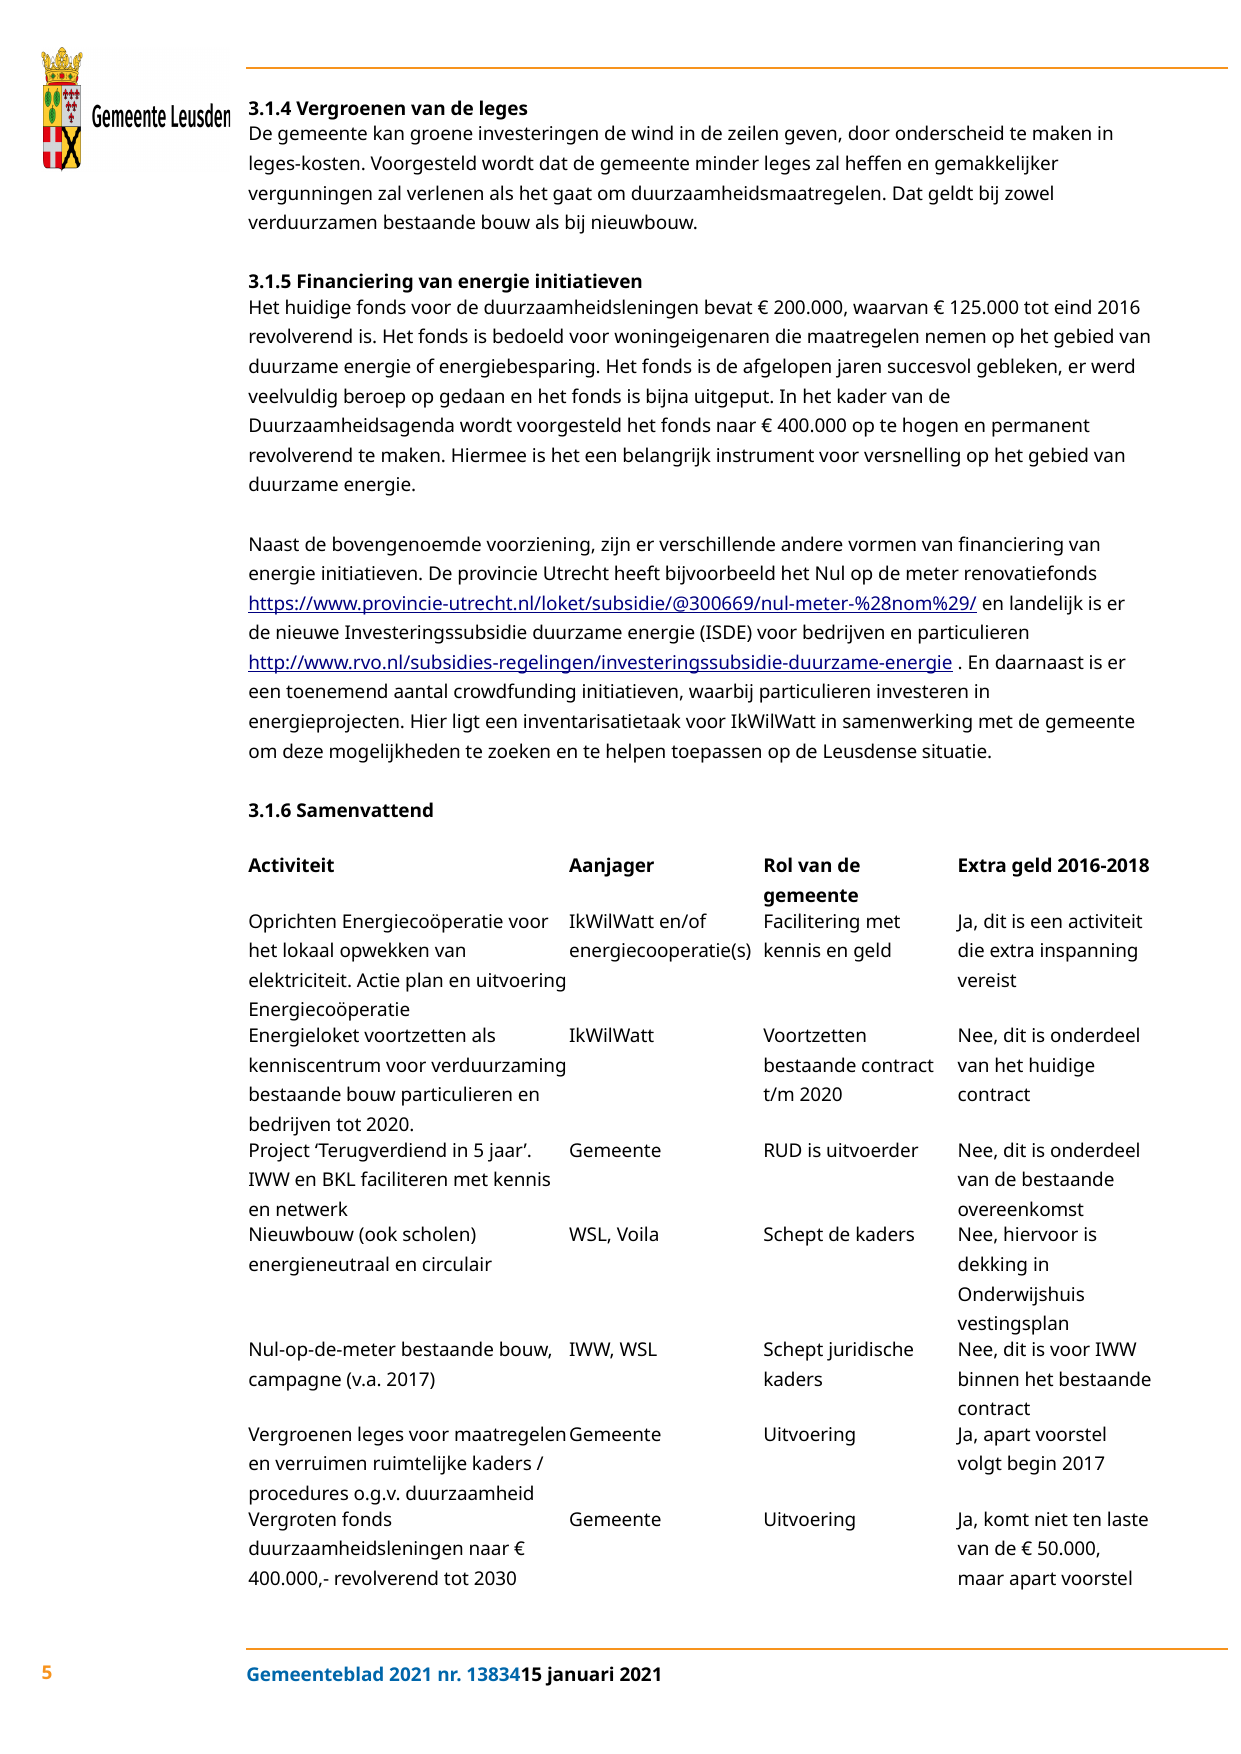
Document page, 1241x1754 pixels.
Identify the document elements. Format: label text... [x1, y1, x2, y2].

table_cell Gemeente [569, 1506, 763, 1591]
table_cell Project ‘Terugverdiend in 5 jaar’. IWW en BKL faciliteren met kennis en netwerk [248, 1137, 569, 1222]
table_cell Uitvoering [763, 1506, 957, 1591]
text Het huidige fonds voor de duurzaamheidsleningen bevat € 200.000, waarvan € 125.000 tot eind 2016 revolverend is. Het fonds is bedoeld voor woningeigenaren die maatregelen nemen op het gebied van duurzame energie of energiebesparing. Het fonds is de afgelopen jaren succesvol gebleken, er werd veelvuldig beroep op gedaan en het fonds is bijna uitgeput. In het kader van de Duurzaamheidsagenda wordt voorgesteld het fonds naar € 400.000 op te hogen en permanent revolverend te maken. Hiermee is het een belangrijk instrument voor versnelling op het gebied van duurzame energie. [248, 294, 1152, 497]
table_cell Schept de kaders [763, 1222, 957, 1336]
table_header Activiteit [248, 853, 569, 908]
table_cell Energieloket voortzetten als kenniscentrum voor verduurzaming bestaande bouw particulieren en bedrijven tot 2020. [248, 1022, 569, 1137]
table_cell Gemeente [569, 1421, 763, 1506]
table_cell Nee, dit is voor IWW binnen het bestaande contract [958, 1336, 1152, 1421]
table_cell Nul-op-de-meter bestaande bouw, campagne (v.a. 2017) [248, 1336, 569, 1421]
text Naast de bovengenoemde voorziening, zijn er verschillende andere vormen van financiering van energie initiatieven. De provincie Utrecht heeft bijvoorbeeld het Nul op de meter renovatiefonds https://www.provincie-utrecht.nl/loket/subsidie/@300669/nul-meter-%28nom%29/ en landelijk is er de nieuwe Investeringssubsidie duurzame energie (ISDE) voor bedrijven en particulieren http://www.rvo.nl/subsidies-regelingen/investeringssubsidie-duurzame-energie . En daarnaast is er een toenemend aantal crowdfunding initiatieven, waarbij particulieren investeren in energieprojecten. Hier ligt een inventarisatietaak voor IkWilWatt in samenwerking met de gemeente om deze mogelijkheden te zoeken en te helpen toepassen op de Leusdense situatie. [248, 531, 1152, 764]
picture [41, 47, 231, 172]
table_cell Gemeente [569, 1137, 763, 1222]
table_header Extra geld 2016-2018 [958, 853, 1152, 908]
table_cell IkWilWatt en/of energiecooperatie(s) [569, 908, 763, 1022]
table_cell Nieuwbouw (ook scholen) energieneutraal en circulair [248, 1222, 569, 1336]
text De gemeente kan groene investeringen de wind in de zeilen geven, door onderscheid te maken in leges-kosten. Voorgesteld wordt dat de gemeente minder leges zal heffen en gemakkelijker vergunningen zal verlenen als het gaat om duurzaamheidsmaatregelen. Dat geldt bij zowel verduurzamen bestaande bouw als bij nieuwbouw. [248, 121, 1152, 235]
text 3.1.4 Vergroenen van de leges [248, 95, 1152, 121]
table_cell Uitvoering [763, 1421, 957, 1506]
table_cell Nee, dit is onderdeel van de bestaande overeenkomst [958, 1137, 1152, 1222]
table_cell Ja, komt niet ten laste van de € 50.000, maar apart voorstel [958, 1506, 1152, 1591]
table_cell Voortzetten bestaande contract t/m 2020 [763, 1022, 957, 1137]
table_cell Nee, hiervoor is dekking in Onderwijshuis vestingsplan [958, 1222, 1152, 1336]
text 3.1.6 Samenvattend [248, 797, 1152, 823]
table_cell WSL, Voila [569, 1222, 763, 1336]
table_header Aanjager [569, 853, 763, 908]
text 3.1.5 Financiering van energie initiatieven [248, 268, 1152, 294]
table_header Rol van de gemeente [763, 853, 957, 908]
table_cell IkWilWatt [569, 1022, 763, 1137]
table_cell IWW, WSL [569, 1336, 763, 1421]
table_cell Vergroten fonds duurzaamheidsleningen naar € 400.000,- revolverend tot 2030 [248, 1506, 569, 1591]
table_cell Facilitering met kennis en geld [763, 908, 957, 1022]
table_cell Nee, dit is onderdeel van het huidige contract [958, 1022, 1152, 1137]
table_cell Ja, apart voorstel volgt begin 2017 [958, 1421, 1152, 1506]
table_cell Schept juridische kaders [763, 1336, 957, 1421]
table_cell Ja, dit is een activiteit die extra inspanning vereist [958, 908, 1152, 1022]
table_cell Vergroenen leges voor maatregelen en verruimen ruimtelijke kaders / procedures o.g.v. duurzaamheid [248, 1421, 569, 1506]
table_cell Oprichten Energiecoöperatie voor het lokaal opwekken van elektriciteit. Actie plan en uitvoering Energiecoöperatie [248, 908, 569, 1022]
table_cell RUD is uitvoerder [763, 1137, 957, 1222]
